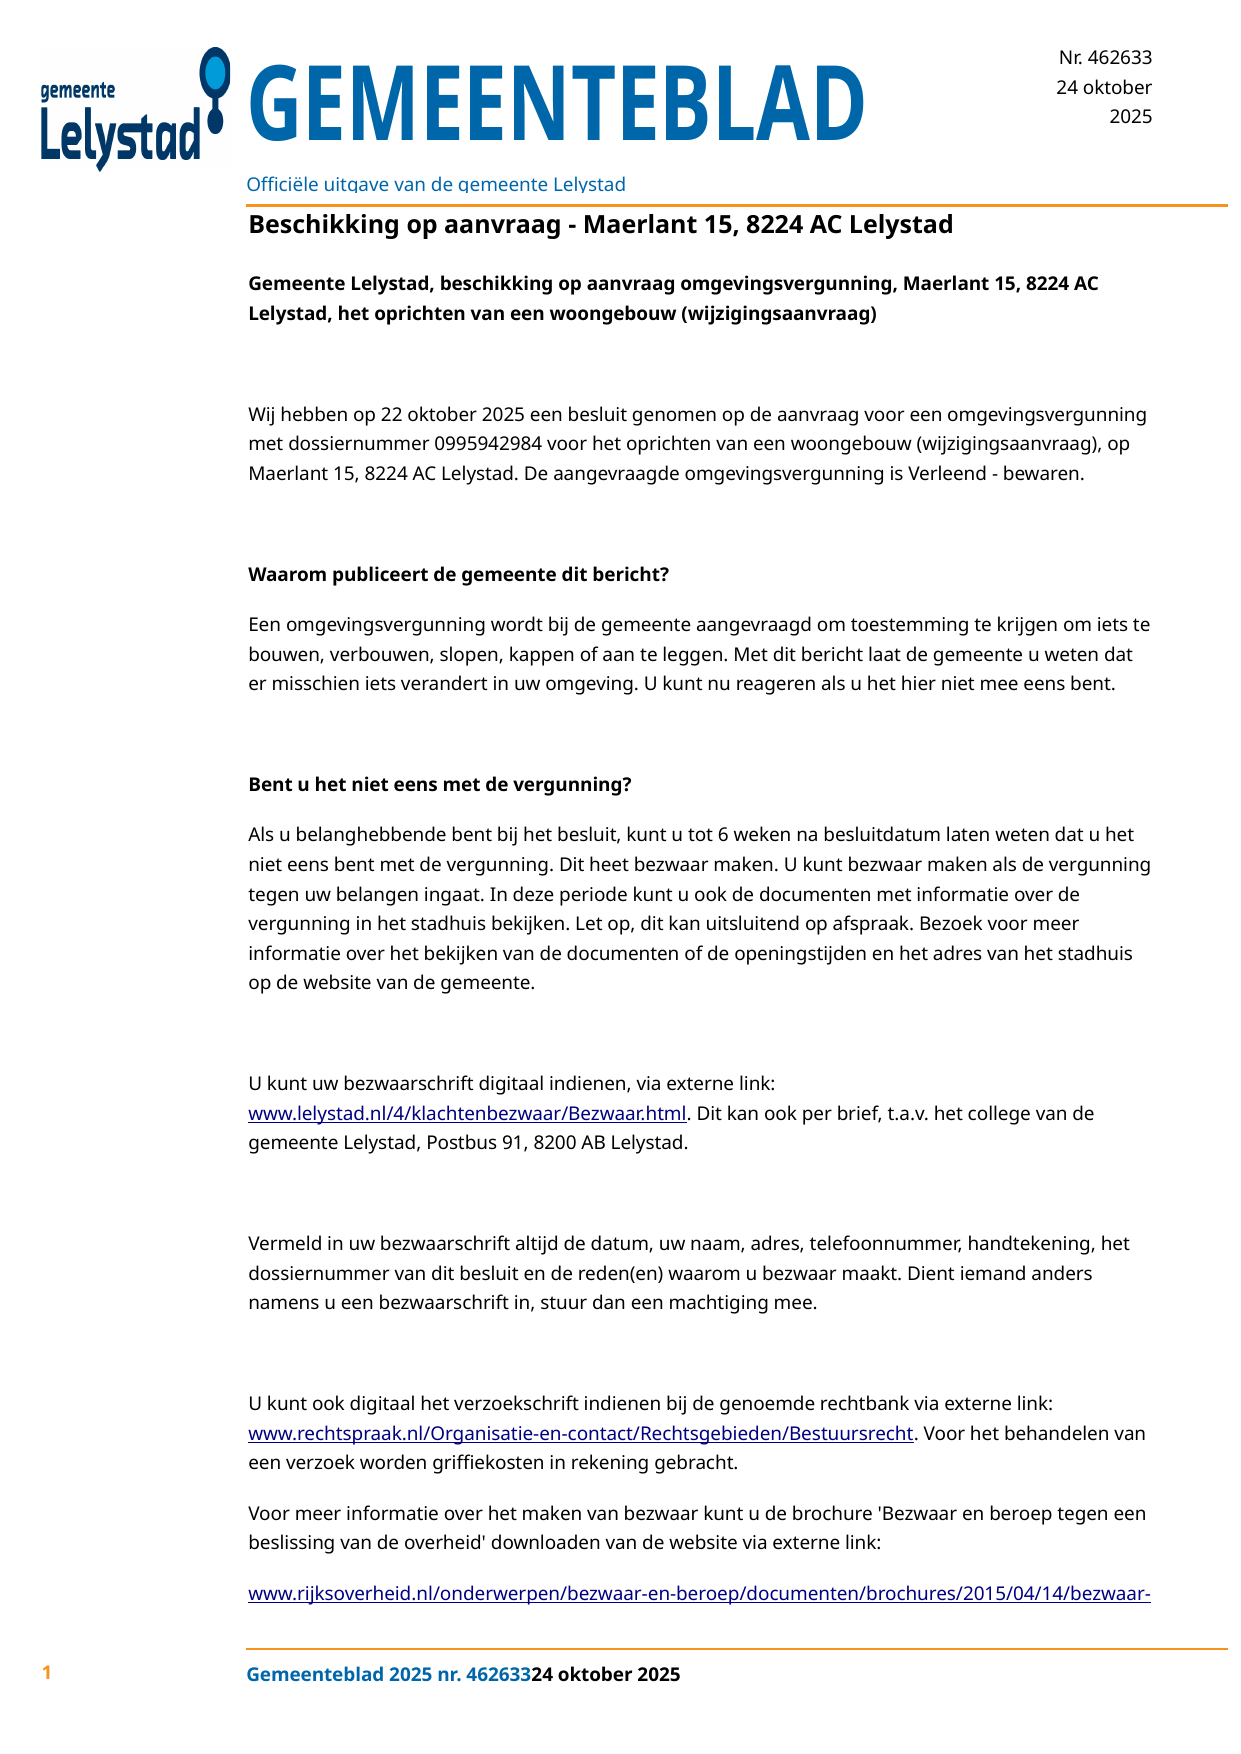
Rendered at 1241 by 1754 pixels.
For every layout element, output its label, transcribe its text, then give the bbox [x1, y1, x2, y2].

text Waarom publiceert de gemeente dit bericht? [248, 561, 1152, 586]
text www.rijksoverheid.nl/onderwerpen/bezwaar-en-beroep/documenten/brochures/2015/04/14/bezwaar- [248, 1580, 1152, 1606]
text Bent u het niet eens met de vergunning? [248, 771, 1152, 797]
text Als u belanghebbende bent bij het besluit, kunt u tot 6 weken na besluitdatum laten weten dat u het niet eens bent met de vergunning. Dit heet bezwaar maken. U kunt bezwaar maken als de vergunning tegen uw belangen ingaat. In deze periode kunt u ook de documenten met informatie over de vergunning in het stadhuis bekijken. Let op, dit kan uitsluitend op afspraak. Bezoek voor meer informatie over het bekijken van de documenten of de openingstijden en het adres van het stadhuis op de website van de gemeente. [248, 822, 1152, 995]
text Een omgevingsvergunning wordt bij de gemeente aangevraagd om toestemming te krijgen om iets te bouwen, verbouwen, slopen, kappen of aan te leggen. Met dit bericht laat de gemeente u weten dat er misschien iets verandert in uw omgeving. U kunt nu reageren als u het hier niet mee eens bent. [248, 611, 1152, 696]
text Gemeente Lelystad, beschikking op aanvraag omgevingsvergunning, Maerlant 15, 8224 AC Lelystad, het oprichten van een woongebouw (wijzigingsaanvraag) [248, 270, 1152, 326]
text Wij hebben op 22 oktober 2025 een besluit genomen op de aanvraag voor een omgevingsvergunning met dossiernummer 0995942984 voor het oprichten van een woongebouw (wijzigingsaanvraag), op Maerlant 15, 8224 AC Lelystad. De aangevraagde omgevingsvergunning is Verleend - bewaren. [248, 401, 1152, 486]
text Vermeld in uw bezwaarschrift altijd de datum, uw naam, adres, telefoonnummer, handtekening, het dossiernummer van dit besluit en de reden(en) waarom u bezwaar maakt. Dient iemand anders namens u een bezwaarschrift in, stuur dan een machtiging mee. [248, 1230, 1152, 1315]
picture [41, 47, 231, 172]
text Voor meer informatie over het maken van bezwaar kunt u de brochure 'Bezwaar en beroep tegen een beslissing van de overheid' downloaden van de website via externe link: [248, 1500, 1152, 1555]
text U kunt ook digitaal het verzoekschrift indienen bij de genoemde rechtbank via externe link: www.rechtspraak.nl/Organisatie-en-contact/Rechtsgebieden/Bestuursrecht. Voor het behandelen van een verzoek worden griffiekosten in rekening gebracht. [248, 1390, 1152, 1475]
text U kunt uw bezwaarschrift digitaal indienen, via externe link: www.lelystad.nl/4/klachtenbezwaar/Bezwaar.html. Dit kan ook per brief, t.a.v. het college van de gemeente Lelystad, Postbus 91, 8200 AB Lelystad. [248, 1070, 1152, 1155]
text Beschikking op aanvraag - Maerlant 15, 8224 AC Lelystad [248, 207, 1152, 241]
